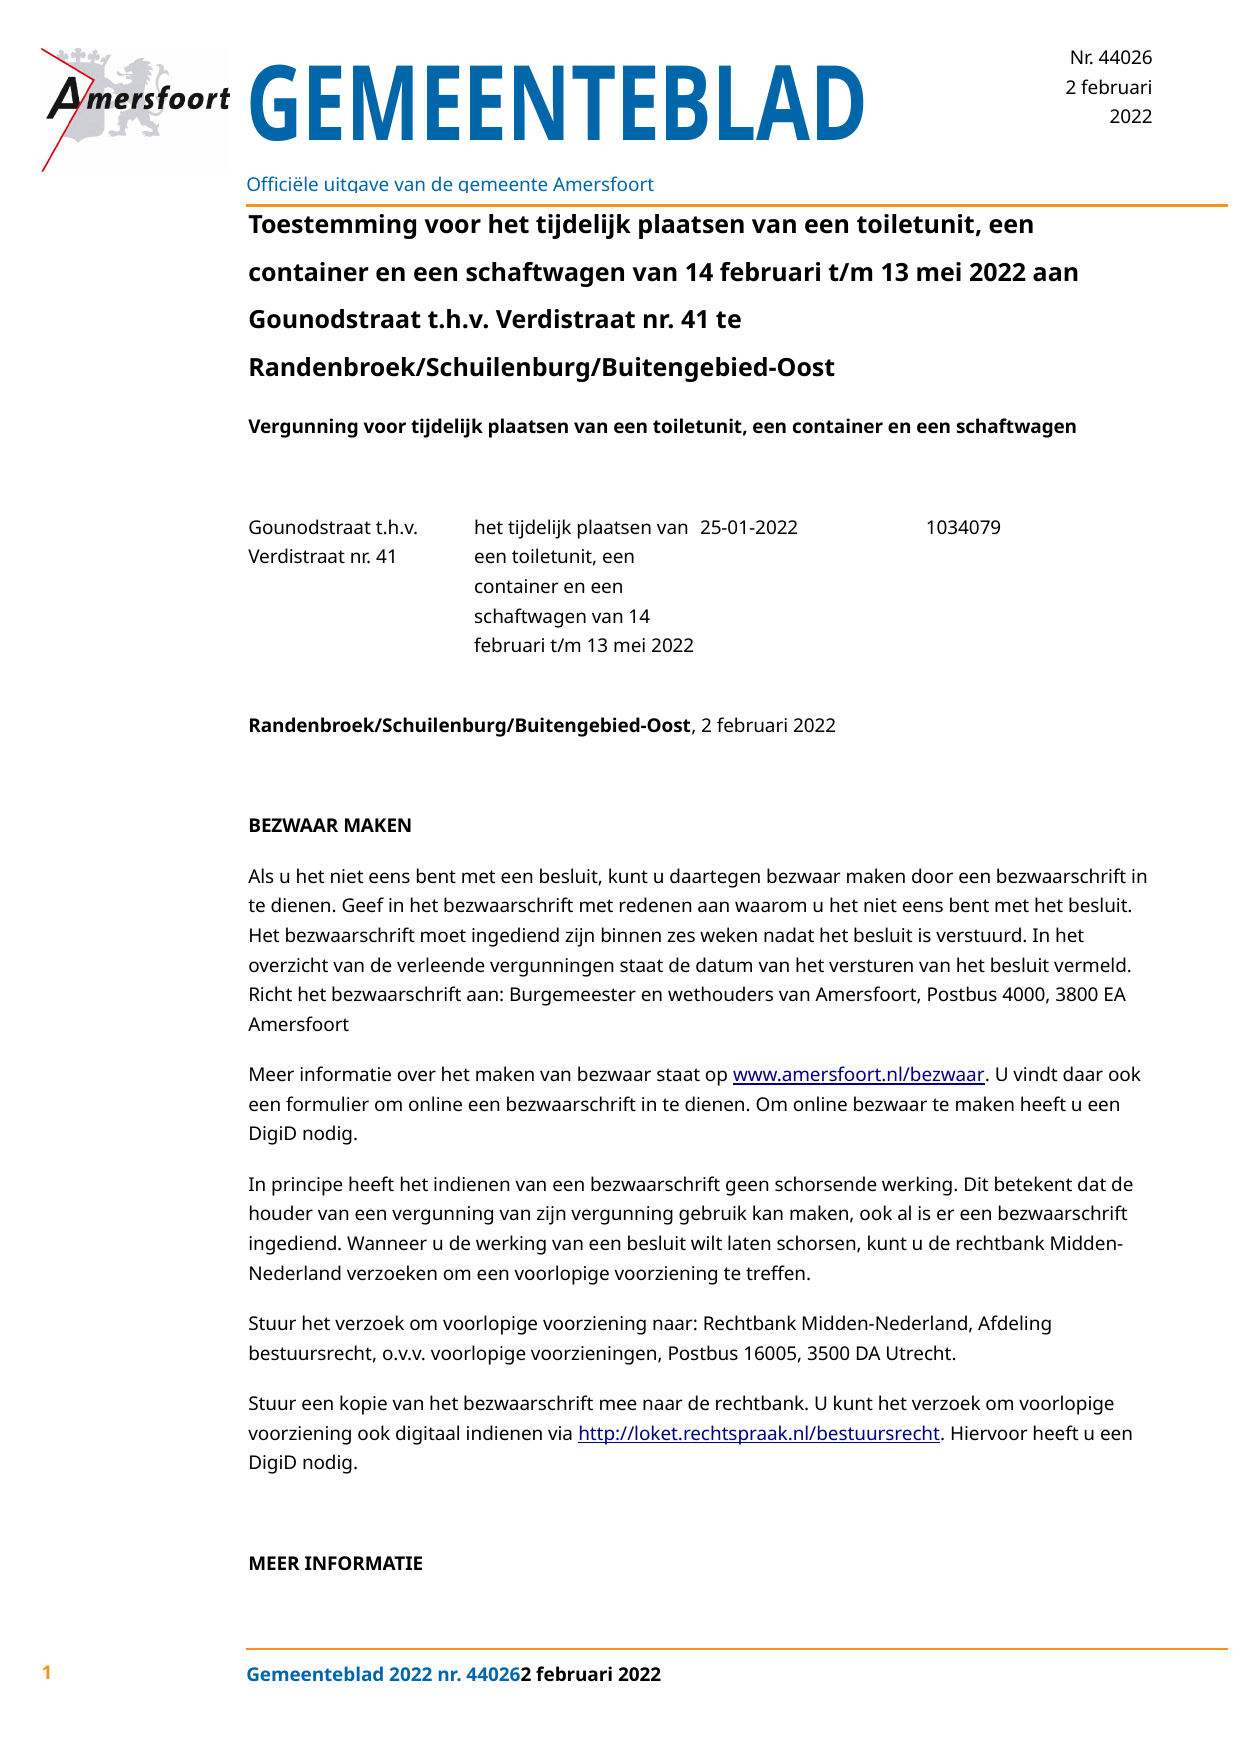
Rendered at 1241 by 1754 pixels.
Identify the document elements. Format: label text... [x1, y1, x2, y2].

picture [41, 47, 231, 172]
text Meer informatie over het maken van bezwaar staat op www.amersfoort.nl/bezwaar. U vindt daar ook een formulier om online een bezwaarschrift in te dienen. Om online bezwaar te maken heeft u een DigiD nodig. [248, 1061, 1152, 1146]
table_header Gounodstraat t.h.v. Verdistraat nr. 41 [248, 514, 474, 658]
text Stuur het verzoek om voorlopige voorziening naar: Rechtbank Midden-Nederland, Afdeling bestuursrecht, o.v.v. voorlopige voorzieningen, Postbus 16005, 3500 DA Utrecht. [248, 1310, 1152, 1365]
text Stuur een kopie van het bezwaarschrift mee naar de rechtbank. U kunt het verzoek om voorlopige voorziening ook digitaal indienen via http://loket.rechtspraak.nl/bestuursrecht. Hiervoor heeft u een DigiD nodig. [248, 1390, 1152, 1475]
text In principe heeft het indienen van een bezwaarschrift geen schorsende werking. Dit betekent dat de houder van een vergunning van zijn vergunning gebruik kan maken, ook al is er een bezwaarschrift ingediend. Wanneer u de werking van een besluit wilt laten schorsen, kunt u de rechtbank Midden-Nederland verzoeken om een voorlopige voorziening te treffen. [248, 1171, 1152, 1285]
text BEZWAAR MAKEN [248, 813, 1152, 838]
text Als u het niet eens bent met een besluit, kunt u daartegen bezwaar maken door een bezwaarschrift in te dienen. Geef in het bezwaarschrift met redenen aan waarom u het niet eens bent met het besluit. Het bezwaarschrift moet ingediend zijn binnen zes weken nadat het besluit is verstuurd. In het overzicht van de verleende vergunningen staat de datum van het versturen van het besluit vermeld. Richt het bezwaarschrift aan: Burgemeester en wethouders van Amersfoort, Postbus 4000, 3800 EA Amersfoort [248, 863, 1152, 1037]
text Randenbroek/Schuilenburg/Buitengebied-Oost, 2 februari 2022 [248, 712, 1152, 737]
table_header 25-01-2022 [700, 514, 926, 658]
text MEER INFORMATIE [248, 1550, 1152, 1576]
table_header 1034079 [926, 514, 1152, 658]
table_header het tijdelijk plaatsen van een toiletunit, een container en een schaftwagen van 14 februari t/m 13 mei 2022 [474, 514, 700, 658]
text Vergunning voor tijdelijk plaatsen van een toiletunit, een container en een schaftwagen [248, 413, 1152, 439]
text Toestemming voor het tijdelijk plaatsen van een toiletunit, een container en een schaftwagen van 14 februari t/m 13 mei 2022 aan Gounodstraat t.h.v. Verdistraat nr. 41 te Randenbroek/Schuilenburg/Buitengebied-Oost [248, 207, 1152, 384]
